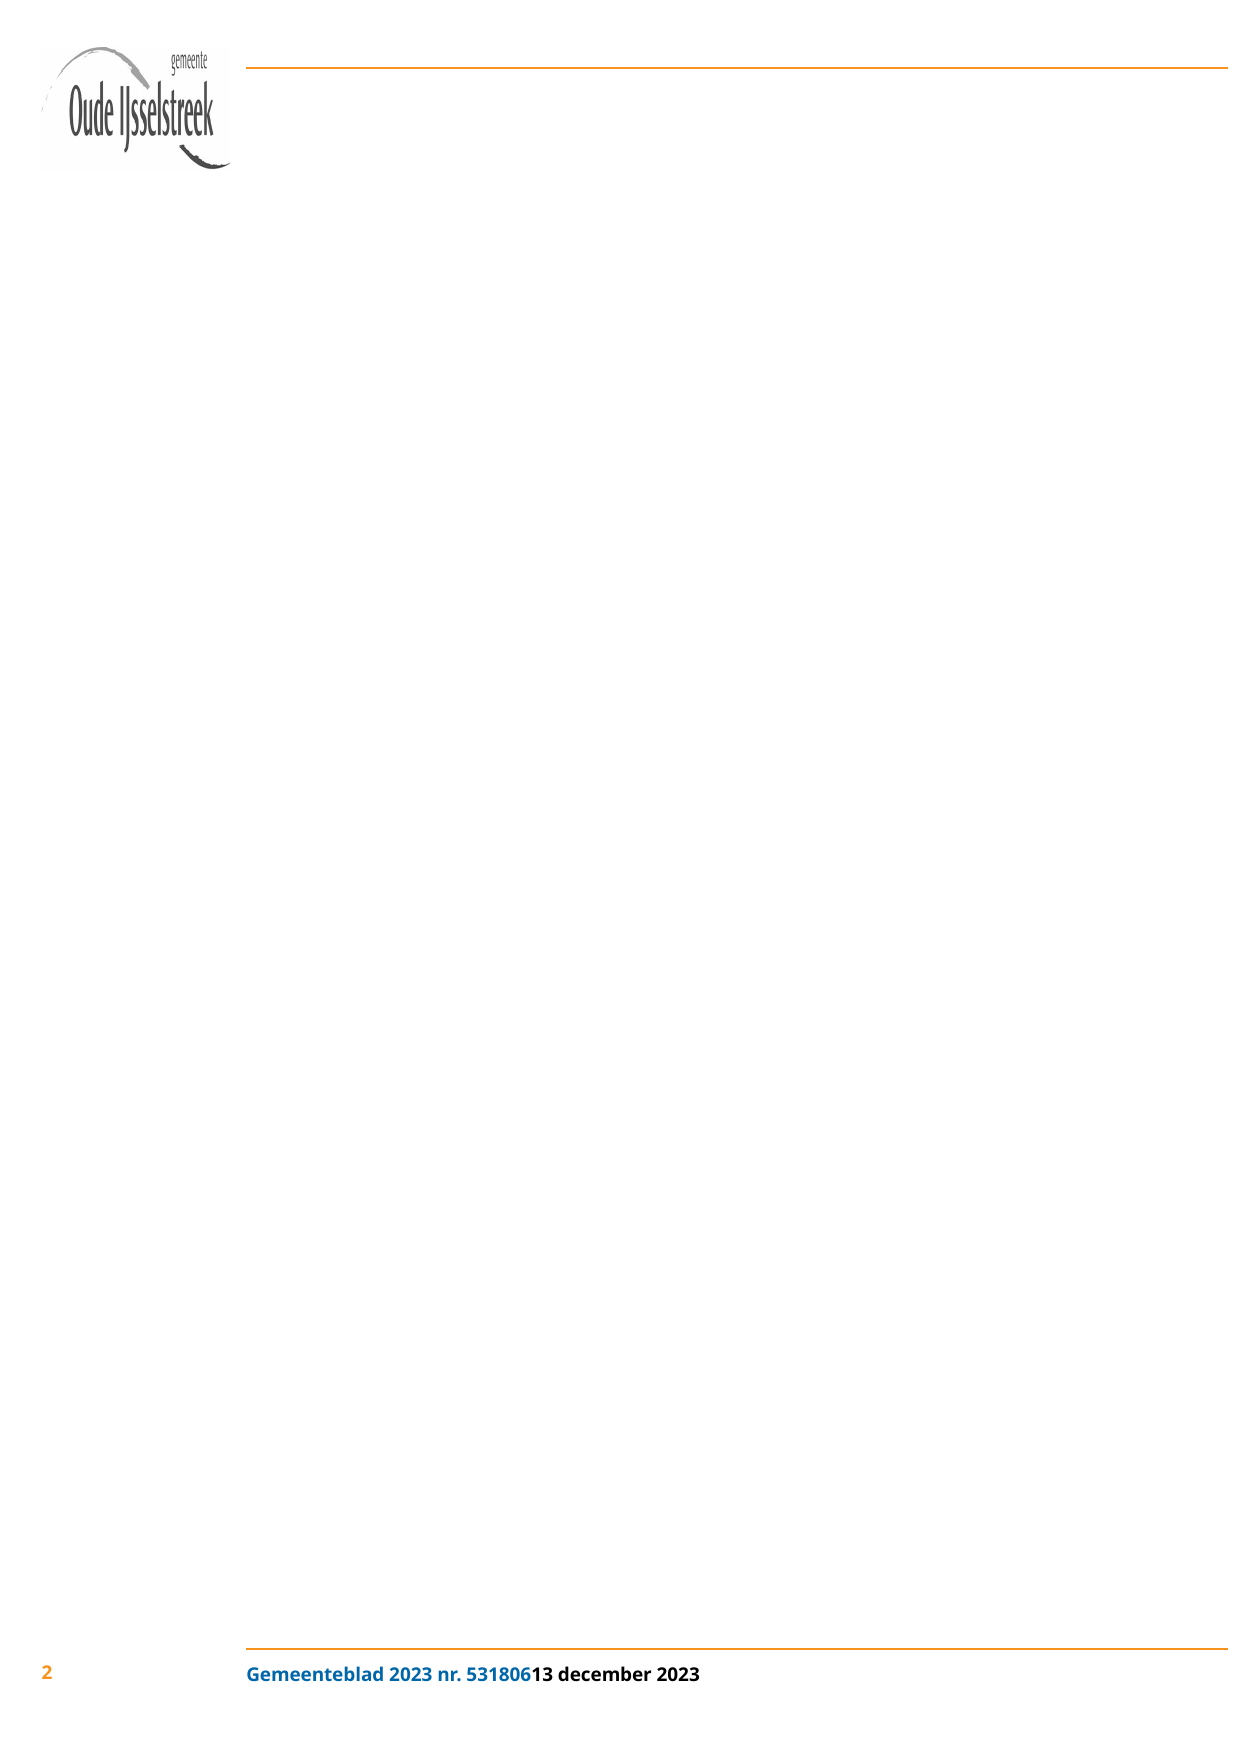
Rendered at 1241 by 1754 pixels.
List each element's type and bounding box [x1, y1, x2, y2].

picture [41, 47, 231, 172]
